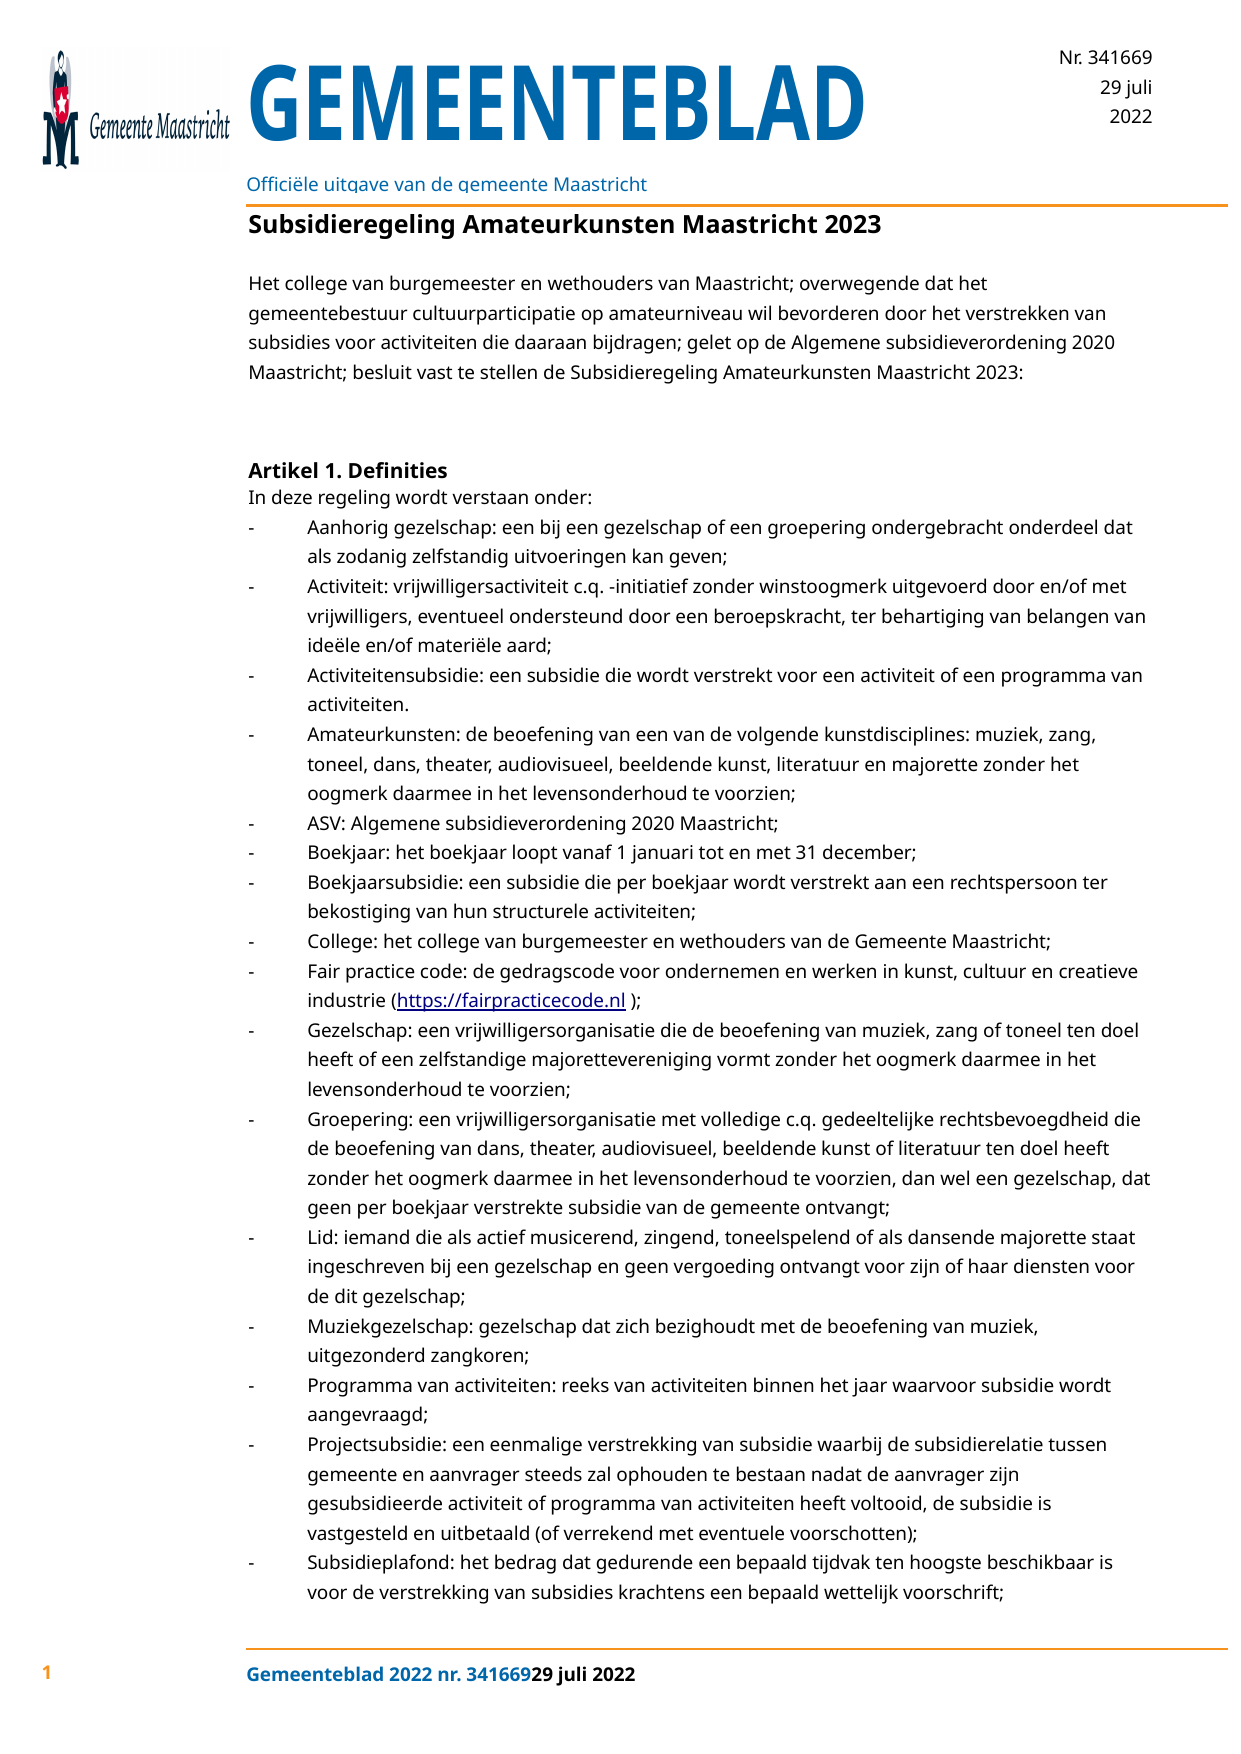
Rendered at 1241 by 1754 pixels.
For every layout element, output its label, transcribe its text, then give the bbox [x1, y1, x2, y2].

list Subsidieplafond: het bedrag dat gedurende een bepaald tijdvak ten hoogste beschikbaar is voor de verstrekking van subsidies krachtens een bepaald wettelijk voorschrift; [248, 1549, 1152, 1605]
list Aanhorig gezelschap: een bij een gezelschap of een groepering ondergebracht onderdeel dat als zodanig zelfstandig uitvoeringen kan geven; [248, 514, 1152, 569]
text Artikel 1. Definities [248, 456, 1152, 484]
list College: het college van burgemeester en wethouders van de Gemeente Maastricht; [248, 928, 1152, 954]
list Gezelschap: een vrijwilligersorganisatie die de beoefening van muziek, zang of toneel ten doel heeft of een zelfstandige majorettevereniging vormt zonder het oogmerk daarmee in het levensonderhoud te voorzien; [248, 1017, 1152, 1102]
list Boekjaarsubsidie: een subsidie die per boekjaar wordt verstrekt aan een rechtspersoon ter bekostiging van hun structurele activiteiten; [248, 869, 1152, 924]
list Boekjaar: het boekjaar loopt vanaf 1 januari tot en met 31 december; [248, 839, 1152, 865]
list Activiteitensubsidie: een subsidie die wordt verstrekt voor een activiteit of een programma van activiteiten. [248, 662, 1152, 717]
text Subsidieregeling Amateurkunsten Maastricht 2023 [248, 207, 1152, 241]
list Fair practice code: de gedragscode voor ondernemen en werken in kunst, cultuur en creatieve industrie (https://fairpracticecode.nl ); [248, 958, 1152, 1013]
picture [41, 47, 231, 172]
list Lid: iemand die als actief musicerend, zingend, toneelspelend of als dansende majorette staat ingeschreven bij een gezelschap en geen vergoeding ontvangt voor zijn of haar diensten voor de dit gezelschap; [248, 1224, 1152, 1309]
text Het college van burgemeester en wethouders van Maastricht; overwegende dat het gemeentebestuur cultuurparticipatie op amateurniveau wil bevorderen door het verstrekken van subsidies voor activiteiten die daaraan bijdragen; gelet op de Algemene subsidieverordening 2020 Maastricht; besluit vast te stellen de Subsidieregeling Amateurkunsten Maastricht 2023: [248, 270, 1152, 385]
list Programma van activiteiten: reeks van activiteiten binnen het jaar waarvoor subsidie wordt aangevraagd; [248, 1372, 1152, 1427]
text In deze regeling wordt verstaan onder: [248, 484, 1152, 510]
list Activiteit: vrijwilligersactiviteit c.q. -initiatief zonder winstoogmerk uitgevoerd door en/of met vrijwilligers, eventueel ondersteund door een beroepskracht, ter behartiging van belangen van ideële en/of materiële aard; [248, 573, 1152, 658]
list Muziekgezelschap: gezelschap dat zich bezighoudt met de beoefening van muziek, uitgezonderd zangkoren; [248, 1313, 1152, 1368]
list ASV: Algemene subsidieverordening 2020 Maastricht; [248, 810, 1152, 836]
list Groepering: een vrijwilligersorganisatie met volledige c.q. gedeeltelijke rechtsbevoegdheid die de beoefening van dans, theater, audiovisueel, beeldende kunst of literatuur ten doel heeft zonder het oogmerk daarmee in het levensonderhoud te voorzien, dan wel een gezelschap, dat geen per boekjaar verstrekte subsidie van de gemeente ontvangt; [248, 1106, 1152, 1220]
list Projectsubsidie: een eenmalige verstrekking van subsidie waarbij de subsidierelatie tussen gemeente en aanvrager steeds zal ophouden te bestaan nadat de aanvrager zijn gesubsidieerde activiteit of programma van activiteiten heeft voltooid, de subsidie is vastgesteld en uitbetaald (of verrekend met eventuele voorschotten); [248, 1431, 1152, 1546]
list Amateurkunsten: de beoefening van een van de volgende kunstdisciplines: muziek, zang, toneel, dans, theater, audiovisueel, beeldende kunst, literatuur en majorette zonder het oogmerk daarmee in het levensonderhoud te voorzien; [248, 721, 1152, 806]
